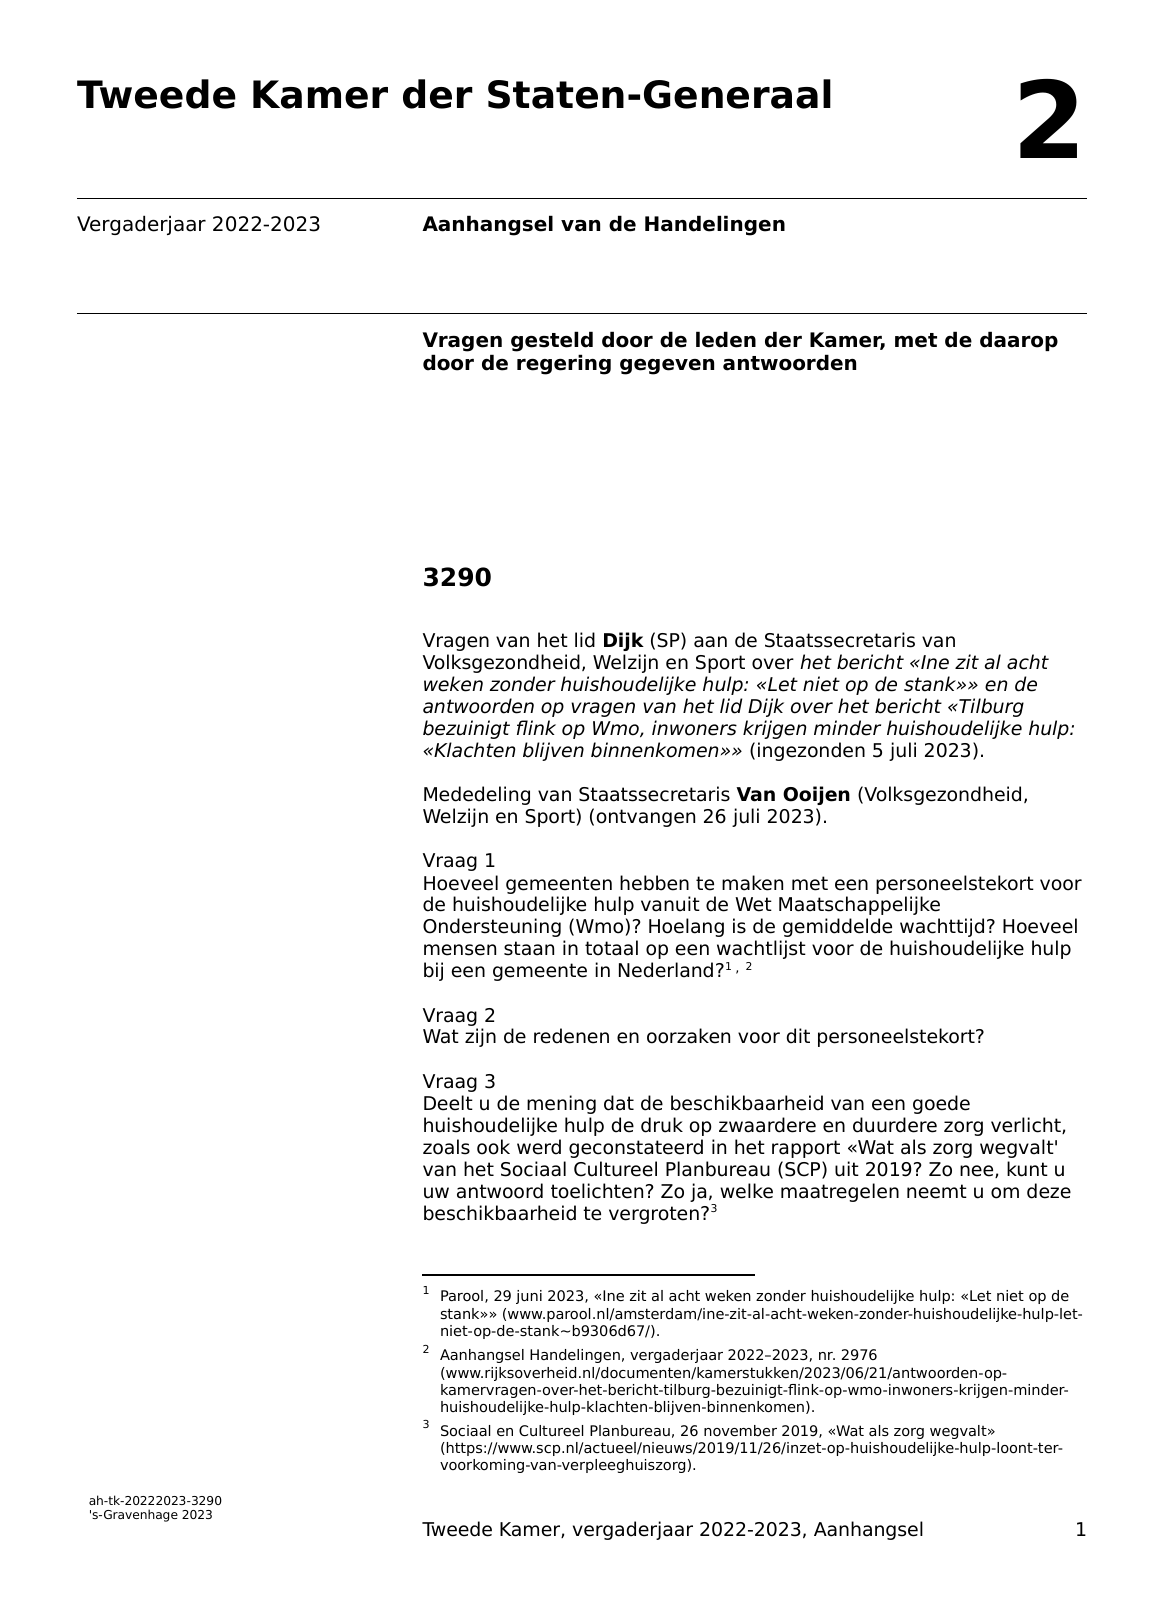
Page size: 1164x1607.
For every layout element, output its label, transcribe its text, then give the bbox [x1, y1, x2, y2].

table_cell [77, 314, 422, 375]
table_cell Aanhangsel van de Handelingen [422, 199, 1087, 313]
table_header Tweede Kamer der Staten-Generaal [77, 59, 886, 198]
text Vraag 3 [422, 1071, 1087, 1093]
text Vragen van het lid Dijk (SP) aan de Staatssecretaris van Volksgezondheid, Welzijn en Sport over het bericht «Ine zit al acht weken zonder huishoudelijke hulp: «Let niet op de stank»» en de antwoorden op vragen van het lid Dijk over het bericht «Tilburg bezuinigt flink op Wmo, inwoners krijgen minder huishoudelijke hulp: «Klachten blijven binnenkomen»» (ingezonden 5 juli 2023). [422, 630, 1087, 762]
text Mededeling van Staatssecretaris Van Ooijen (Volksgezondheid, Welzijn en Sport) (ontvangen 26 juli 2023). [422, 784, 1087, 828]
text 's-Gravenhage 2023 [88, 1508, 323, 1522]
table_cell Vragen gesteld door de leden der Kamer, met de daarop door de regering gegeven antwoorden [422, 314, 1087, 375]
text Wat zijn de redenen en oorzaken voor dit personeelstekort? [422, 1026, 1087, 1048]
text Vraag 2 [422, 1004, 1087, 1026]
table_cell Vergaderjaar 2022-2023 [77, 199, 422, 313]
text Sociaal en Cultureel Planbureau, 26 november 2019, «Wat als zorg wegvalt» (https://www.scp.nl/actueel/nieuws/2019/11/26/inzet-op-huishoudelijke-hulp-loont-ter-voorkoming-van-verpleeghuiszorg). [422, 1418, 1087, 1474]
text ah-tk-20222023-3290 [88, 1494, 323, 1508]
text Aanhangsel Handelingen, vergaderjaar 2022–2023, nr. 2976 (www.rijksoverheid.nl/documenten/kamerstukken/2023/06/21/antwoorden-op-kamervragen-over-het-bericht-tilburg-bezuinigt-flink-op-wmo-inwoners-krijgen-minder-huishoudelijke-hulp-klachten-blijven-binnenkomen). [422, 1343, 1087, 1416]
text Hoeveel gemeenten hebben te maken met een personeelstekort voor de huishoudelijke hulp vanuit de Wet Maatschappelijke Ondersteuning (Wmo)? Hoelang is de gemiddelde wachttijd? Hoeveel mensen staan in totaal op een wachtlijst voor de huishoudelijke hulp bij een gemeente in Nederland?, [422, 872, 1087, 982]
text Parool, 29 juni 2023, «Ine zit al acht weken zonder huishoudelijke hulp: «Let niet op de stank»» (www.parool.nl/amsterdam/ine-zit-al-acht-weken-zonder-huishoudelijke-hulp-let-niet-op-de-stank~b9306d67/). [422, 1284, 1087, 1340]
text Deelt u de mening dat de beschikbaarheid van een goede huishoudelijke hulp de druk op zwaardere en duurdere zorg verlicht, zoals ook werd geconstateerd in het rapport «Wat als zorg wegvalt' van het Sociaal Cultureel Planbureau (SCP) uit 2019? Zo nee, kunt u uw antwoord toelichten? Zo ja, welke maatregelen neemt u om deze beschikbaarheid te vergroten? [422, 1093, 1087, 1224]
text Vraag 1 [422, 850, 1087, 872]
table_header 2 [886, 59, 1087, 198]
text 3290 [422, 563, 1087, 592]
